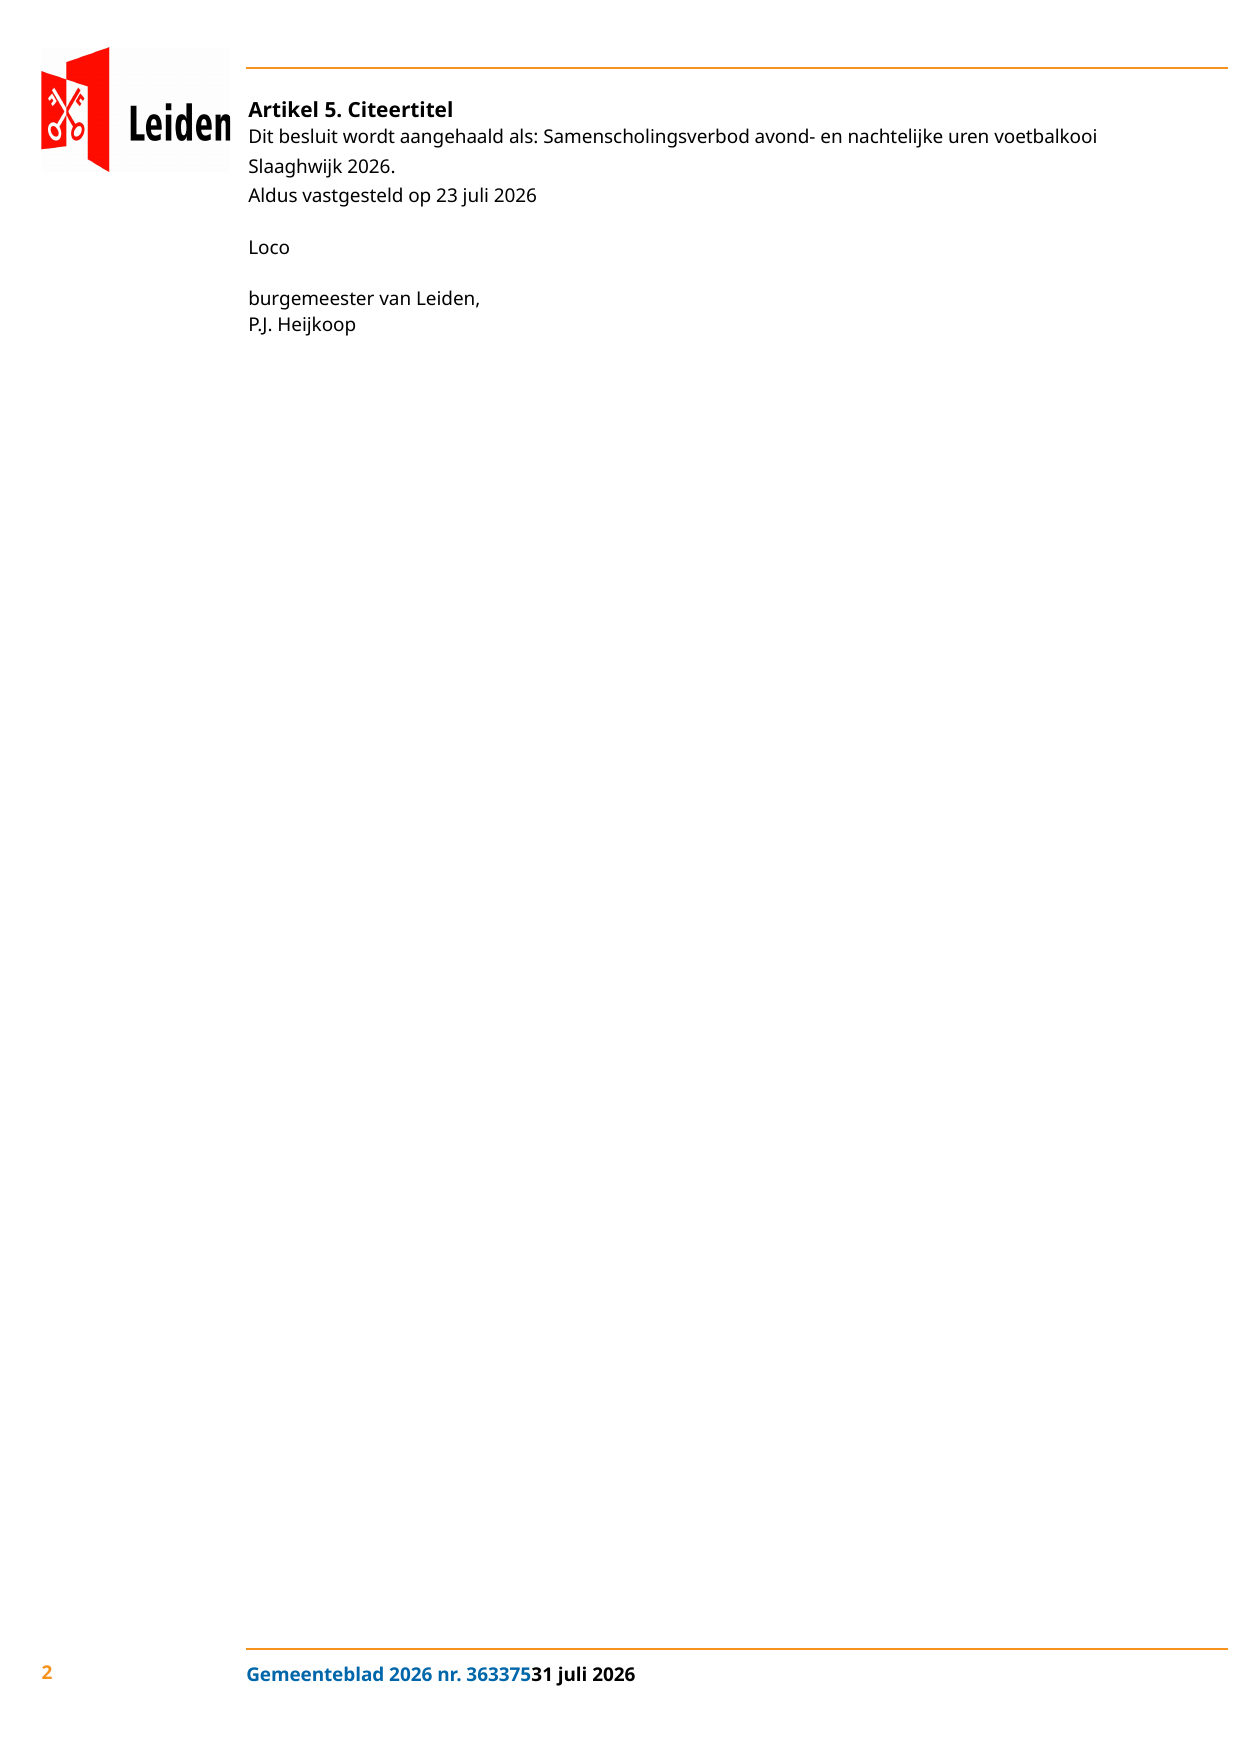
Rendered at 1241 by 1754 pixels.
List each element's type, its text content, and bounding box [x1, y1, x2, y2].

picture [41, 47, 231, 172]
text Loco [248, 234, 1152, 259]
text Dit besluit wordt aangehaald als: Samenscholingsverbod avond- en nachtelijke uren voetbalkooi Slaaghwijk 2026. [248, 123, 1152, 178]
text Artikel 5. Citeertitel [248, 95, 1152, 123]
text P.J. Heijkoop [248, 311, 1152, 337]
text Aldus vastgesteld op 23 juli 2026 [248, 182, 1152, 208]
text burgemeester van Leiden, [248, 285, 1152, 311]
